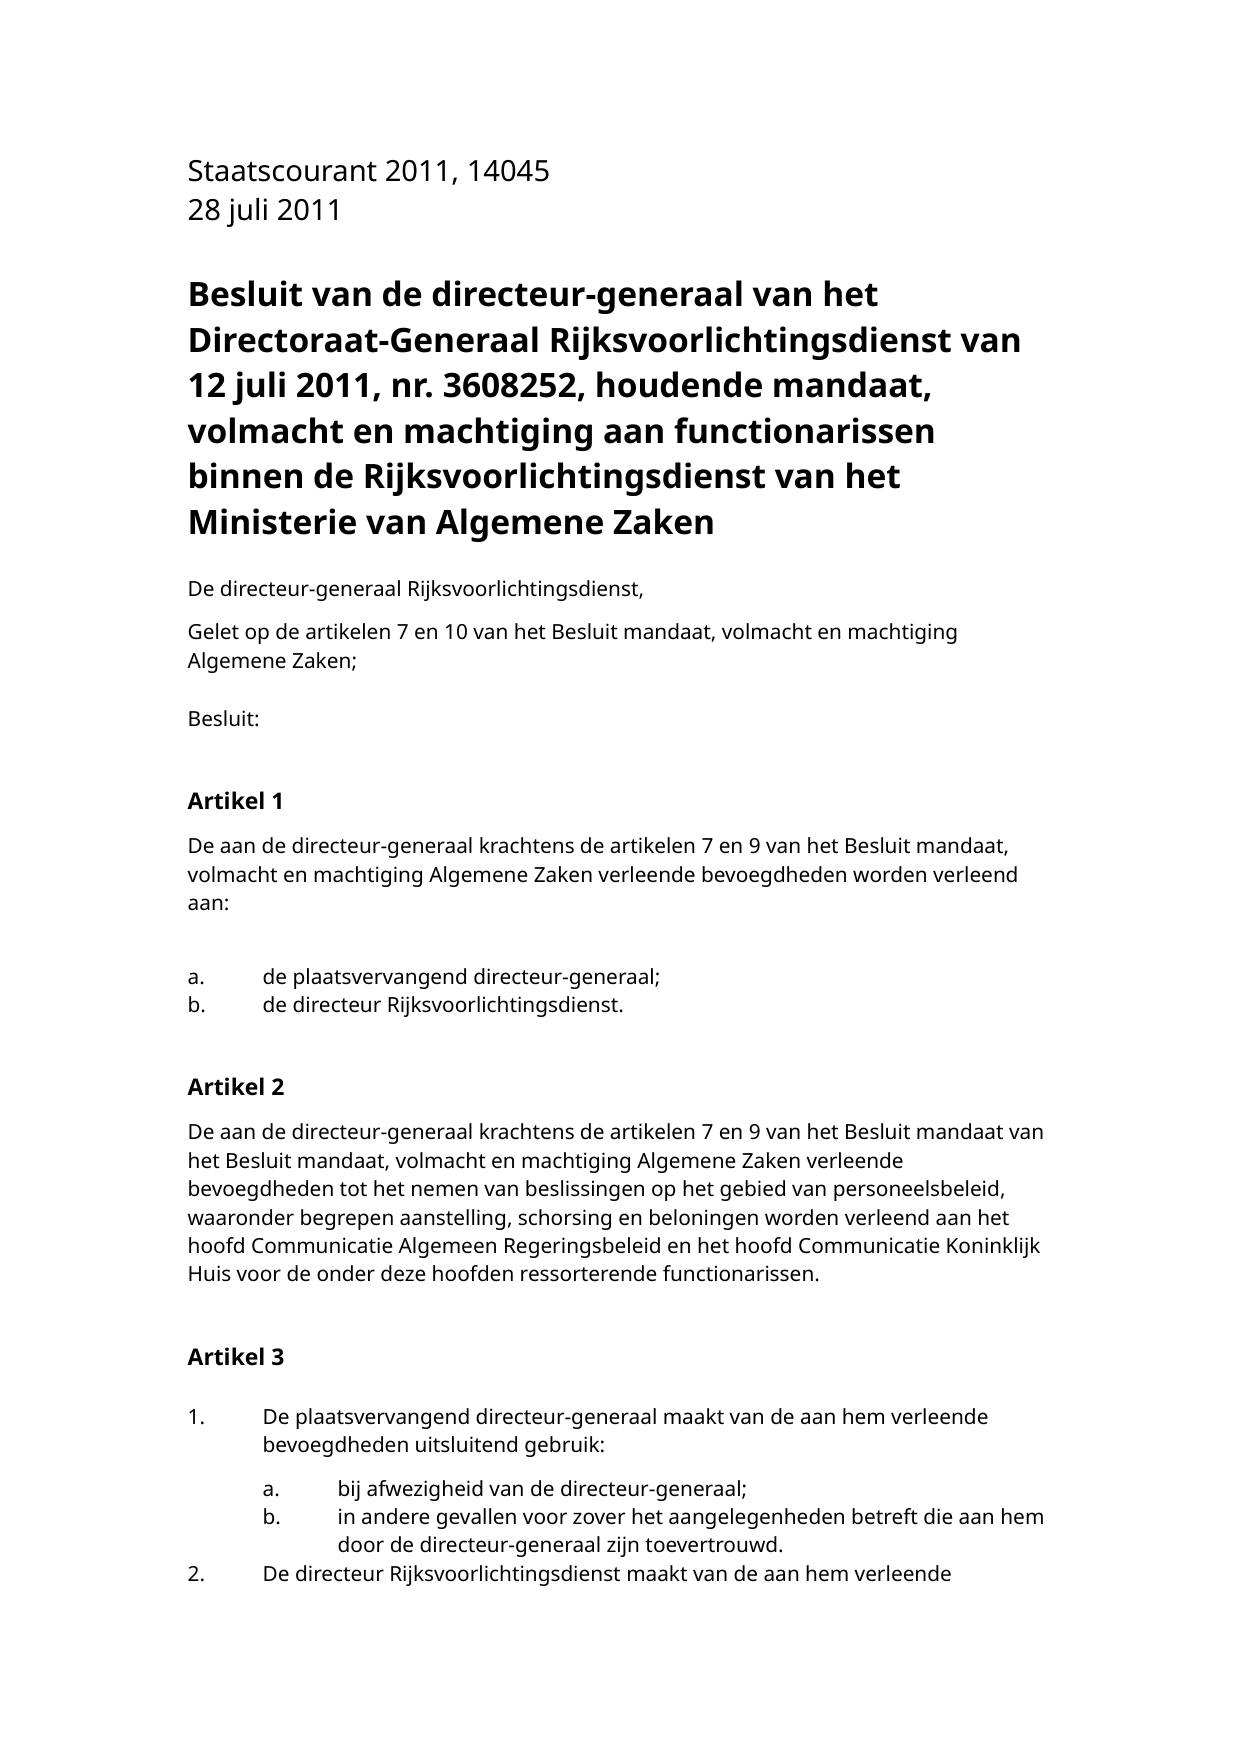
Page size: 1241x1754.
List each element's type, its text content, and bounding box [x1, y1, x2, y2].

text De aan de directeur-generaal krachtens de artikelen 7 en 9 van het Besluit mandaat, volmacht en machtiging Algemene Zaken verleende bevoegdheden worden verleend aan: [187, 831, 1053, 917]
list in andere gevallen voor zover het aangelegenheden betreft die aan hem door de directeur-generaal zijn toevertrouwd. [262, 1502, 1053, 1559]
subtitle Artikel 2 [187, 1071, 1053, 1102]
text Gelet op de artikelen 7 en 10 van het Besluit mandaat, volmacht en machtiging Algemene Zaken; [187, 617, 1053, 674]
list De plaatsvervangend directeur-generaal maakt van de aan hem verleende bevoegdheden uitsluitend gebruik: [187, 1402, 1053, 1459]
list de plaatsvervangend directeur-generaal; [187, 962, 1053, 990]
text De aan de directeur-generaal krachtens de artikelen 7 en 9 van het Besluit mandaat van het Besluit mandaat, volmacht en machtiging Algemene Zaken verleende bevoegdheden tot het nemen van beslissingen op het gebied van personeelsbeleid, waaronder begrepen aanstelling, schorsing en beloningen worden verleend aan het hoofd Communicatie Algemeen Regeringsbeleid en het hoofd Communicatie Koninklijk Huis voor de onder deze hoofden ressorterende functionarissen. [187, 1117, 1053, 1288]
list bij afwezigheid van de directeur-generaal; [262, 1474, 1053, 1502]
text Staatscourant 2011, 14045 [187, 150, 1053, 190]
list De directeur Rijksvoorlichtingsdienst maakt van de aan hem verleende [187, 1559, 1053, 1587]
text Besluit: [187, 704, 1053, 733]
subtitle Artikel 3 [187, 1341, 1053, 1372]
list de directeur Rijksvoorlichtingsdienst. [187, 990, 1053, 1019]
subtitle Artikel 1 [187, 785, 1053, 816]
text 28 juli 2011 [187, 190, 1053, 229]
subtitle Besluit van de directeur-generaal van het Directoraat-Generaal Rijksvoorlichtingsdienst van 12 juli 2011, nr. 3608252, houdende mandaat, volmacht en machtiging aan functionarissen binnen de Rijksvoorlichtingsdienst van het Ministerie van Algemene Zaken [187, 271, 1053, 544]
text De directeur-generaal Rijksvoorlichtingsdienst, [187, 574, 1053, 602]
